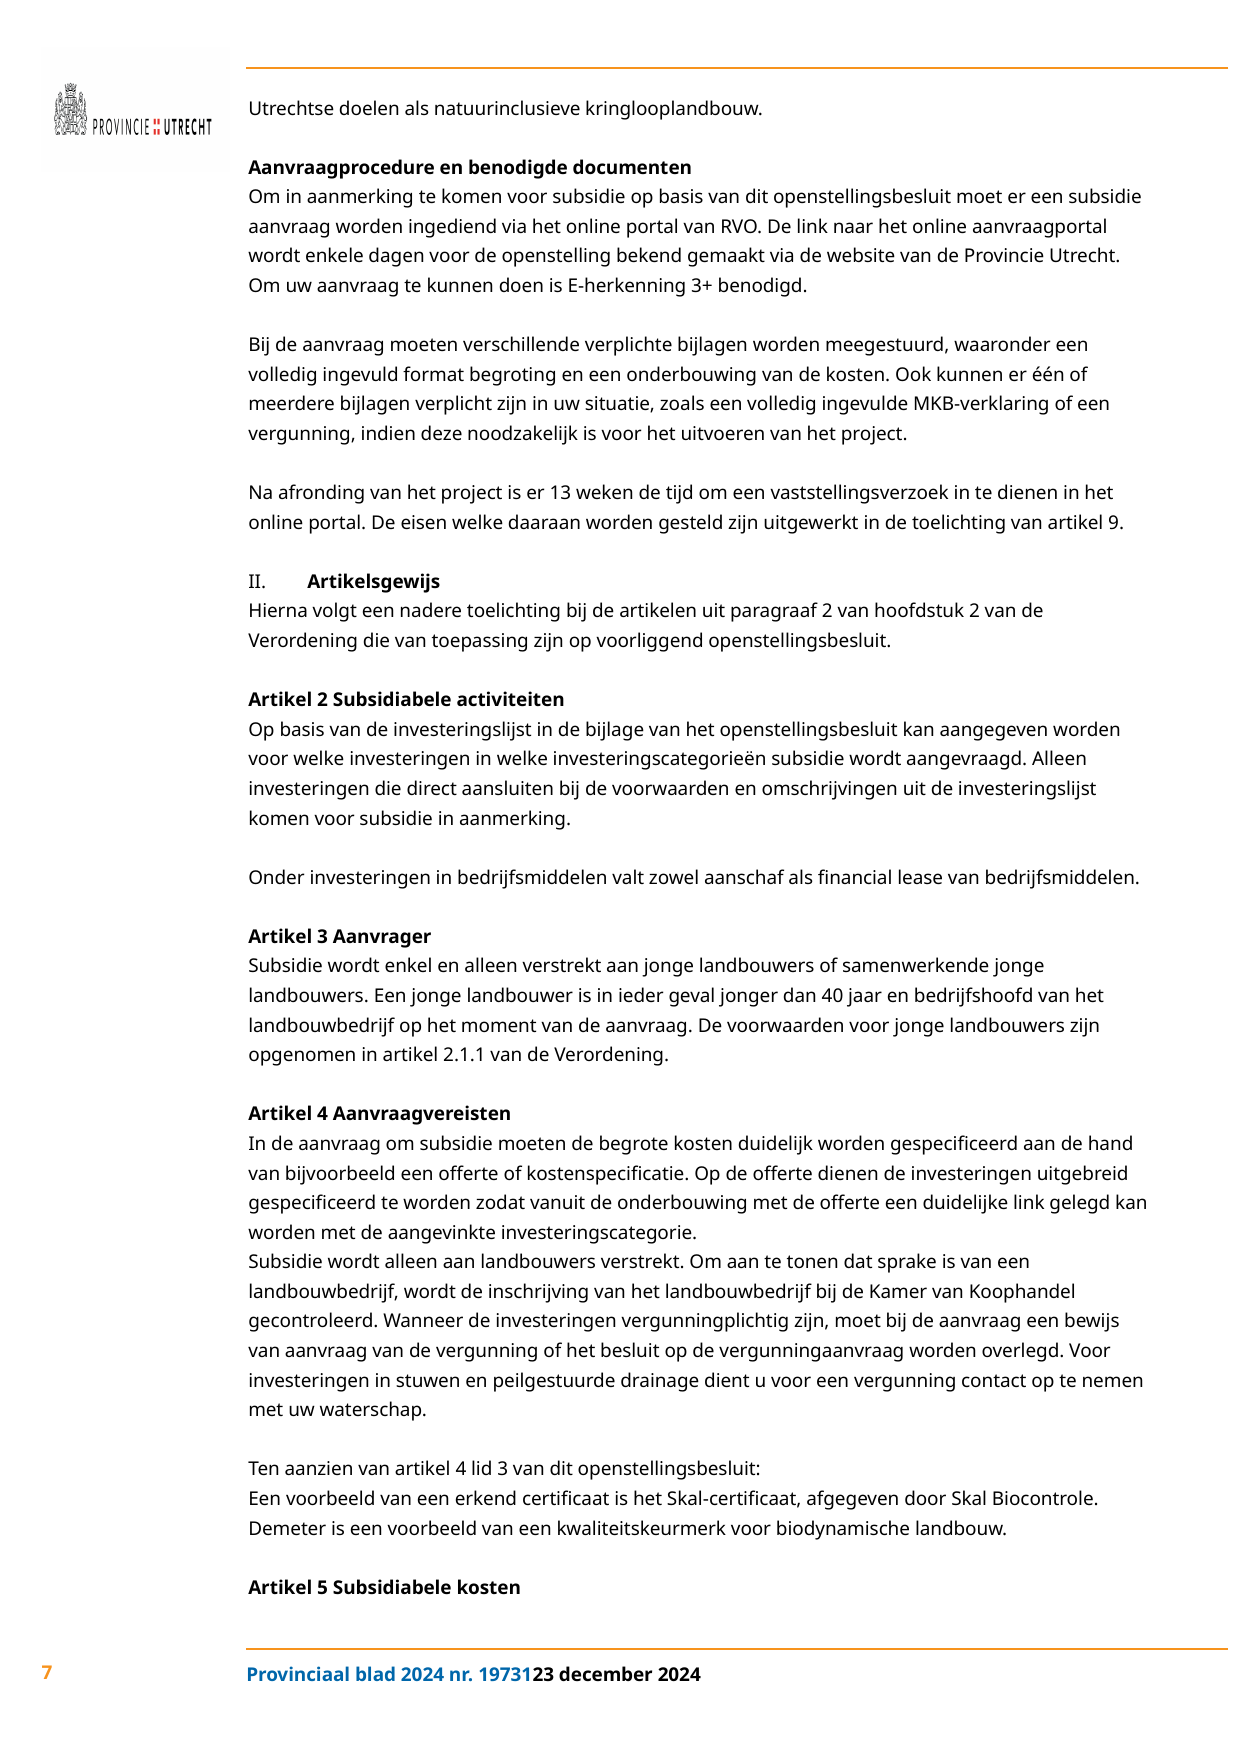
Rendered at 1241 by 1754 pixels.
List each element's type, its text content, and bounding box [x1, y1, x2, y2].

text Op basis van de investeringslijst in de bijlage van het openstellingsbesluit kan aangegeven worden voor welke investeringen in welke investeringscategorieën subsidie wordt aangevraagd. Alleen investeringen die direct aansluiten bij de voorwaarden en omschrijvingen uit de investeringslijst komen voor subsidie in aanmerking. [248, 716, 1152, 831]
text Bij de aanvraag moeten verschillende verplichte bijlagen worden meegestuurd, waaronder een volledig ingevuld format begroting en een onderbouwing van de kosten. Ook kunnen er één of meerdere bijlagen verplicht zijn in uw situatie, zoals een volledig ingevulde MKB-verklaring of een vergunning, indien deze noodzakelijk is voor het uitvoeren van het project. [248, 331, 1152, 446]
list Artikelsgewijs [248, 568, 1152, 594]
text Onder investeringen in bedrijfsmiddelen valt zowel aanschaf als financial lease van bedrijfsmiddelen. [248, 864, 1152, 890]
text Om in aanmerking te komen voor subsidie op basis van dit openstellingsbesluit moet er een subsidie aanvraag worden ingediend via het online portal van RVO. De link naar het online aanvraagportal wordt enkele dagen voor de openstelling bekend gemaakt via de website van de Provincie Utrecht. Om uw aanvraag te kunnen doen is E-herkenning 3+ benodigd. [248, 183, 1152, 298]
text Artikel 4 Aanvraagvereisten [248, 1101, 1152, 1126]
text Artikel 5 Subsidiabele kosten [248, 1574, 1152, 1600]
text Een voorbeeld van een erkend certificaat is het Skal-certificaat, afgegeven door Skal Biocontrole. Demeter is een voorbeeld van een kwaliteitskeurmerk voor biodynamische landbouw. [248, 1485, 1152, 1541]
text Ten aanzien van artikel 4 lid 3 van dit openstellingsbesluit: [248, 1456, 1152, 1481]
text Na afronding van het project is er 13 weken de tijd om een vaststellingsverzoek in te dienen in het online portal. De eisen welke daaraan worden gesteld zijn uitgewerkt in de toelichting van artikel 9. [248, 479, 1152, 535]
text Artikel 2 Subsidiabele activiteiten [248, 686, 1152, 712]
text Artikel 3 Aanvrager [248, 923, 1152, 949]
text Subsidie wordt alleen aan landbouwers verstrekt. Om aan te tonen dat sprake is van een landbouwbedrijf, wordt de inschrijving van het landbouwbedrijf bij de Kamer van Koophandel gecontroleerd. Wanneer de investeringen vergunningplichtig zijn, moet bij de aanvraag een bewijs van aanvraag van de vergunning of het besluit op de vergunningaanvraag worden overlegd. Voor investeringen in stuwen en peilgestuurde drainage dient u voor een vergunning contact op te nemen met uw waterschap. [248, 1248, 1152, 1422]
text Aanvraagprocedure en benodigde documenten [248, 154, 1152, 180]
picture [41, 47, 231, 172]
text In de aanvraag om subsidie moeten de begrote kosten duidelijk worden gespecificeerd aan de hand van bijvoorbeeld een offerte of kostenspecificatie. Op de offerte dienen de investeringen uitgebreid gespecificeerd te worden zodat vanuit de onderbouwing met de offerte een duidelijke link gelegd kan worden met de aangevinkte investeringscategorie. [248, 1130, 1152, 1245]
text Subsidie wordt enkel en alleen verstrekt aan jonge landbouwers of samenwerkende jonge landbouwers. Een jonge landbouwer is in ieder geval jonger dan 40 jaar en bedrijfshoofd van het landbouwbedrijf op het moment van de aanvraag. De voorwaarden voor jonge landbouwers zijn opgenomen in artikel 2.1.1 van de Verordening. [248, 953, 1152, 1067]
text Utrechtse doelen als natuurinclusieve kringlooplandbouw. [248, 95, 1152, 121]
text Hierna volgt een nadere toelichting bij de artikelen uit paragraaf 2 van hoofdstuk 2 van de Verordening die van toepassing zijn op voorliggend openstellingsbesluit. [248, 598, 1152, 653]
